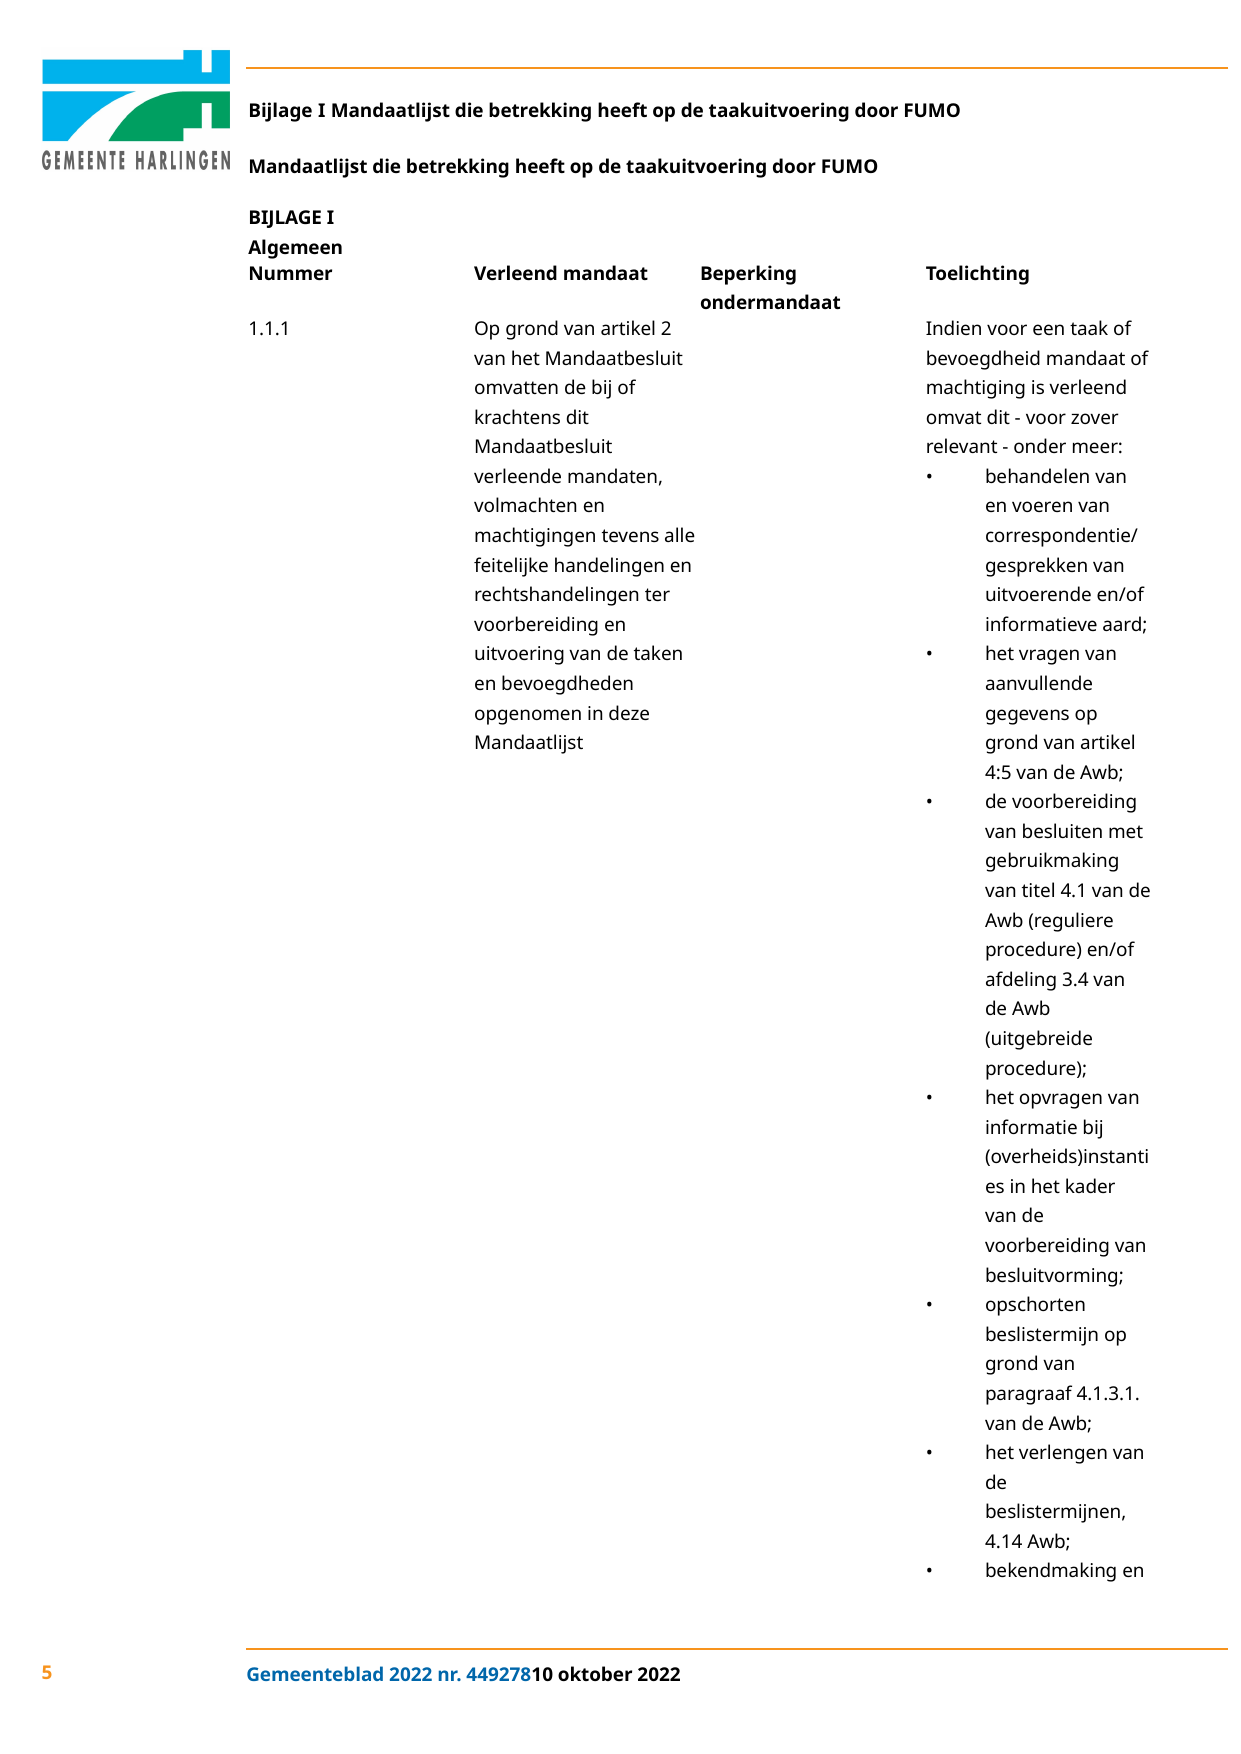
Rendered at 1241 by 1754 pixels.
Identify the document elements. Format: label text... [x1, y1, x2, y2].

table_cell [700, 315, 926, 1583]
table_cell Verleend mandaat [474, 260, 700, 315]
table_cell Op grond van artikel 2 van het Mandaatbesluit omvatten de bij of krachtens dit Mandaatbesluit verleende mandaten, volmachten en machtigingen tevens alle feitelijke handelingen en rechtshandelingen ter voorbereiding en uitvoering van de taken en bevoegdheden opgenomen in deze Mandaatlijst [474, 315, 700, 1583]
picture [41, 47, 231, 172]
table_cell 1.1.1 [248, 315, 474, 1583]
text Bijlage I Mandaatlijst die betrekking heeft op de taakuitvoering door FUMO [248, 95, 1152, 123]
table_cell Toelichting [926, 260, 1152, 315]
table_cell Indien voor een taak of bevoegdheid mandaat of machtiging is verleend omvat dit - voor zover relevant - onder meer: behandelen van en voeren van correspondentie/ gesprekken van uitvoerende en/of informatieve aard; het vragen van aanvullende gegevens op grond van artikel 4:5 van de Awb; de voorbereiding van besluiten met gebruikmaking van titel 4.1 van de Awb (reguliere procedure) en/of afdeling 3.4 van de Awb (uitgebreide procedure); het opvragen van informatie bij (overheids)instanties in het kader van de voorbereiding van besluitvorming; opschorten beslistermijn op grond van paragraaf 4.1.3.1. van de Awb; het verlengen van de beslistermijnen, 4.14 Awb; bekendmaking en [926, 315, 1152, 1583]
table_cell Nummer [248, 260, 474, 315]
table_cell Beperking ondermandaat [700, 260, 926, 315]
table_cell [248, 179, 1152, 204]
table_header Mandaatlijst die betrekking heeft op de taakuitvoering door FUMO [248, 153, 1152, 179]
table_cell BIJLAGE I Algemeen [248, 205, 1152, 260]
